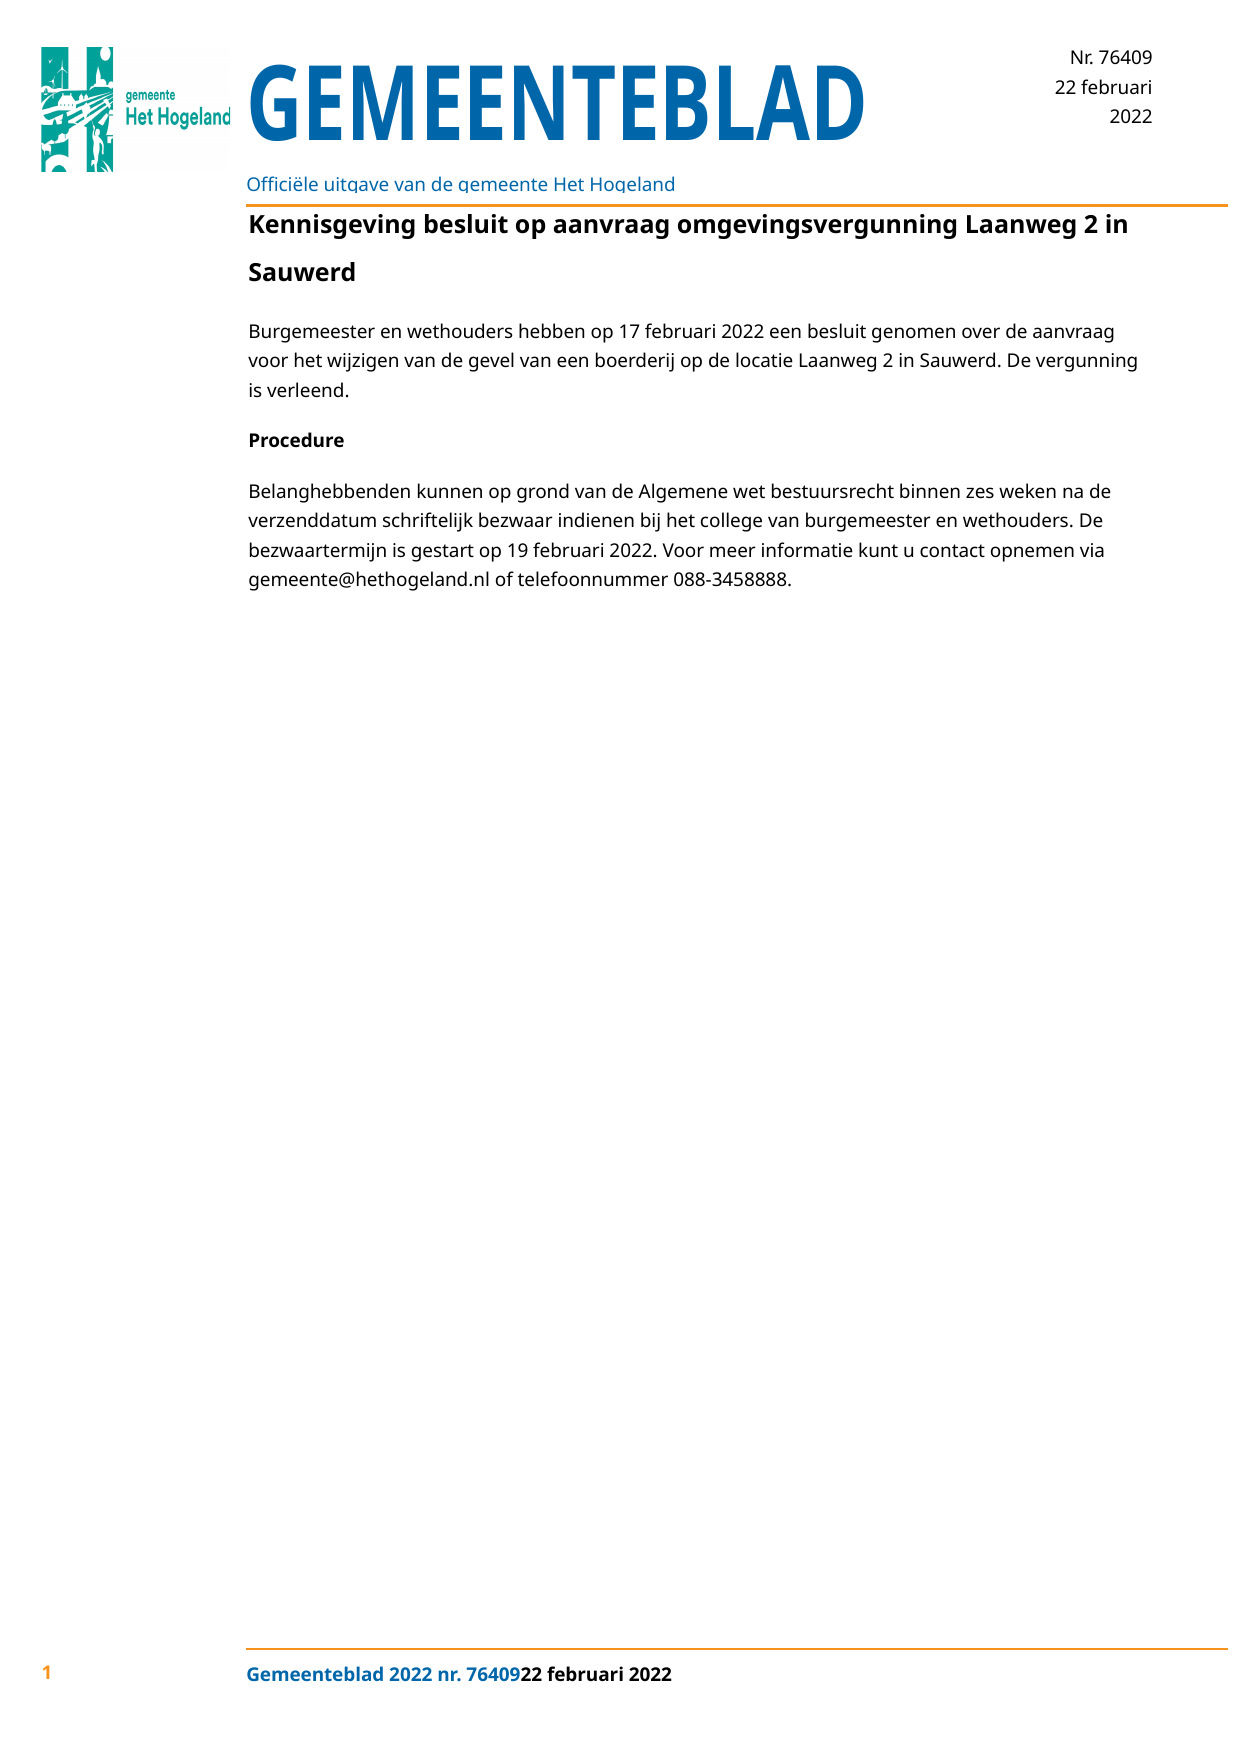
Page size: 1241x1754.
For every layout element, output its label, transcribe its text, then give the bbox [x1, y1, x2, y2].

text Burgemeester en wethouders hebben op 17 februari 2022 een besluit genomen over de aanvraag voor het wijzigen van de gevel van een boerderij op de locatie Laanweg 2 in Sauwerd. De vergunning is verleend. [248, 318, 1152, 403]
text Kennisgeving besluit op aanvraag omgevingsvergunning Laanweg 2 in Sauwerd [248, 207, 1152, 288]
picture [41, 47, 231, 172]
text Belanghebbenden kunnen op grond van de Algemene wet bestuursrecht binnen zes weken na de verzenddatum schriftelijk bezwaar indienen bij het college van burgemeester en wethouders. De bezwaartermijn is gestart op 19 februari 2022. Voor meer informatie kunt u contact opnemen via gemeente@hethogeland.nl of telefoonnummer 088-3458888. [248, 478, 1152, 592]
text Procedure [248, 427, 1152, 453]
